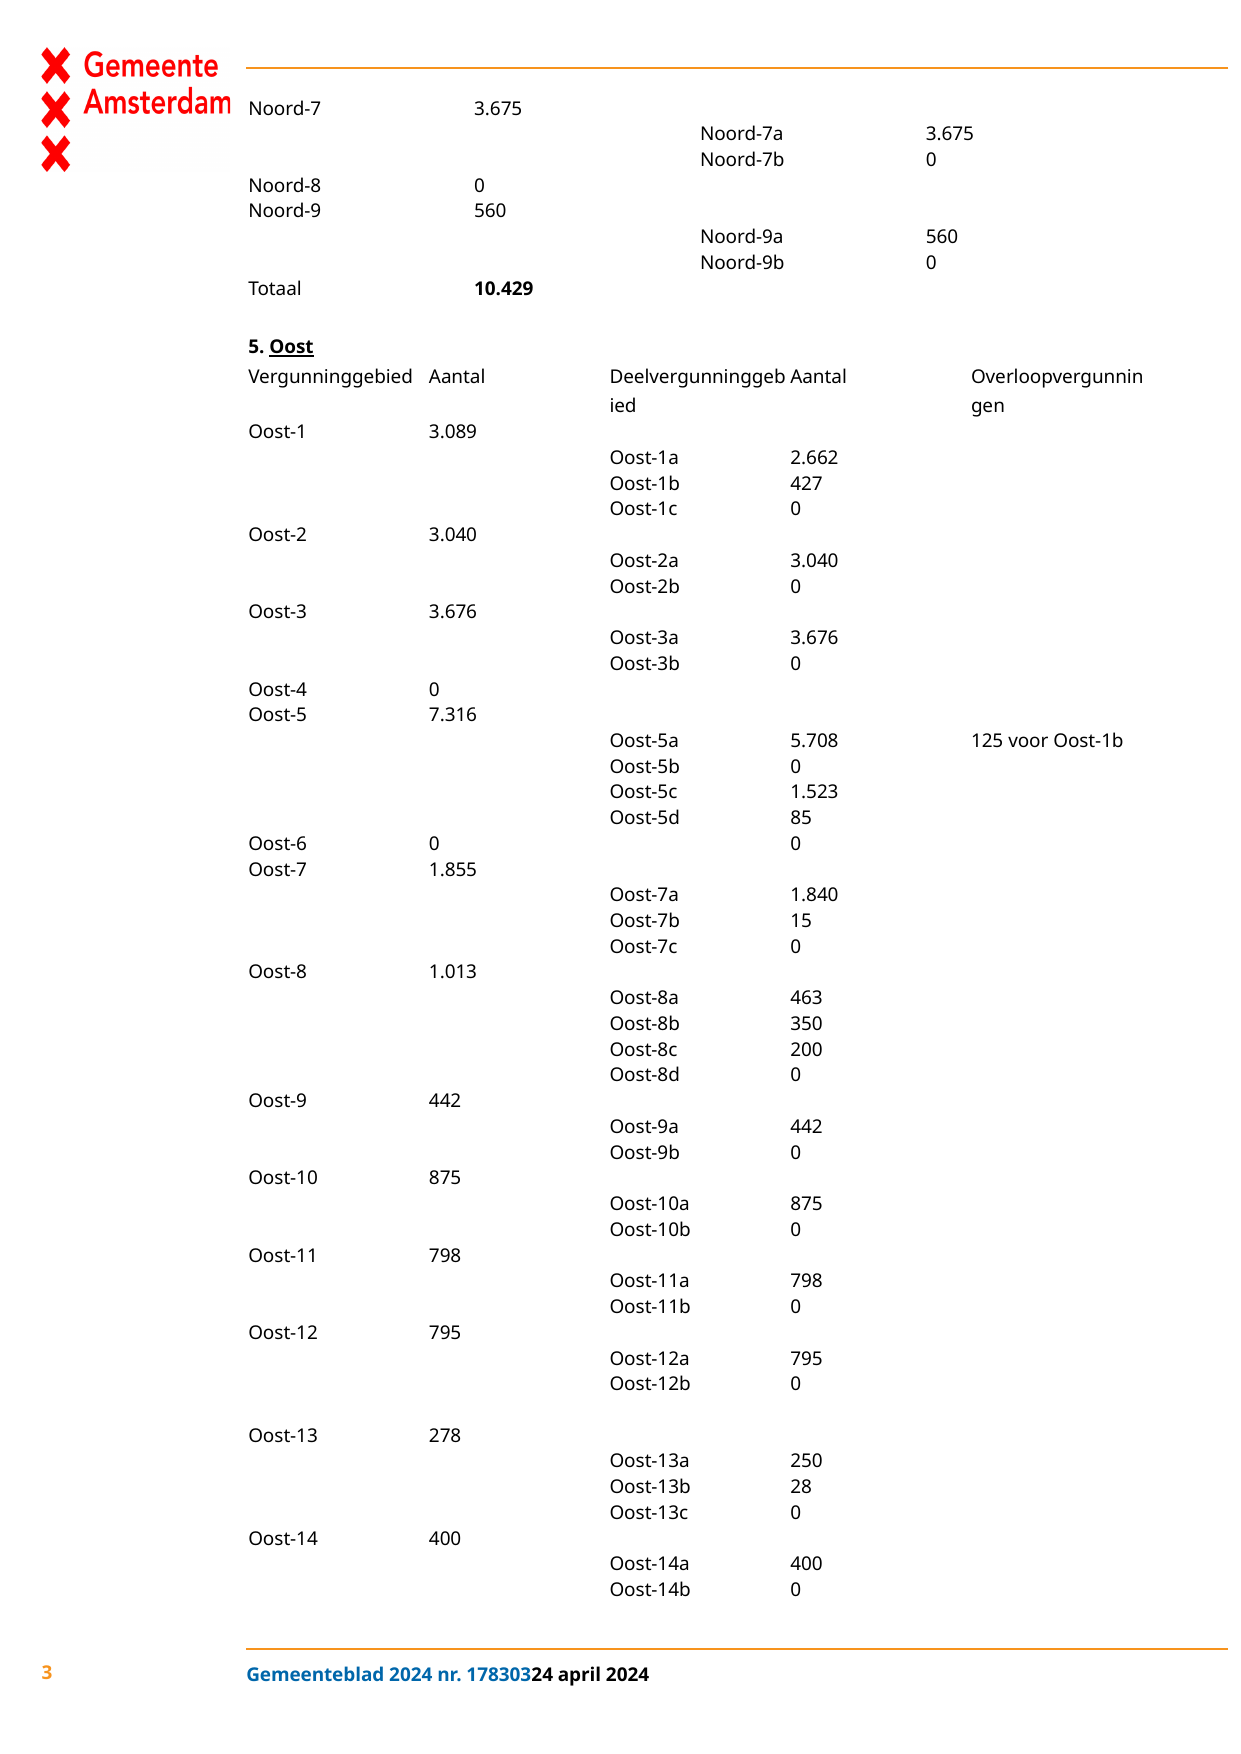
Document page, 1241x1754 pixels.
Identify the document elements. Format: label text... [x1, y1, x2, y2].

table_cell [474, 224, 700, 249]
table_cell 798 [429, 1242, 609, 1267]
table_cell [971, 1216, 1152, 1242]
table_cell Oost-5a [609, 727, 790, 753]
table_cell [971, 573, 1152, 598]
table_cell Oost-5 [248, 701, 429, 727]
table_cell [248, 146, 474, 172]
table_cell Oost-1a [609, 444, 790, 470]
table_cell [248, 985, 429, 1010]
table_cell [609, 1525, 790, 1551]
table_cell [790, 1422, 971, 1448]
table_cell 0 [790, 1370, 971, 1396]
table_cell 3.675 [474, 95, 700, 121]
table_cell [429, 470, 609, 496]
table_cell Totaal [248, 275, 474, 301]
table_cell [971, 521, 1152, 547]
table_cell Oost-12a [609, 1345, 790, 1370]
table_cell [790, 599, 971, 624]
table_cell [248, 1551, 429, 1576]
table_cell [248, 1268, 429, 1293]
table_cell [429, 444, 609, 470]
table_cell [926, 95, 1152, 121]
table_cell [429, 1551, 609, 1576]
table_header Deelvergunninggebied [609, 363, 790, 418]
table_cell [971, 1525, 1152, 1551]
table_cell Oost-2a [609, 547, 790, 573]
table_cell [971, 624, 1152, 650]
table_cell [971, 1190, 1152, 1216]
table_cell 7.316 [429, 701, 609, 727]
table_cell [429, 1396, 609, 1422]
table_cell [429, 547, 609, 573]
table_cell [971, 419, 1152, 444]
table_cell 0 [790, 1062, 971, 1087]
table_cell Oost-1 [248, 419, 429, 444]
table_cell Oost-13b [609, 1473, 790, 1499]
table_cell [971, 1551, 1152, 1576]
table_cell 0 [790, 496, 971, 521]
table_cell 400 [429, 1525, 609, 1551]
table_cell [971, 1268, 1152, 1293]
table_cell [790, 701, 971, 727]
table_cell [429, 727, 609, 753]
table_cell [971, 1576, 1152, 1602]
table_cell [474, 146, 700, 172]
table_cell [971, 1396, 1152, 1422]
table_cell Oost-9a [609, 1113, 790, 1139]
table_cell Noord-9a [700, 224, 926, 249]
table_cell [248, 753, 429, 779]
table_cell Oost-14 [248, 1525, 429, 1551]
table_cell Oost-9 [248, 1088, 429, 1113]
table_cell 0 [790, 1293, 971, 1319]
table_cell [609, 856, 790, 882]
table_cell 1.840 [790, 882, 971, 907]
table_cell [971, 1293, 1152, 1319]
table_cell [609, 1165, 790, 1190]
table_cell [609, 1396, 790, 1422]
table_cell 400 [790, 1551, 971, 1576]
table_cell [971, 1036, 1152, 1062]
table_cell Oost-7c [609, 933, 790, 959]
table_cell [248, 907, 429, 933]
table_cell [248, 224, 474, 249]
table_cell [248, 1370, 429, 1396]
table_cell [429, 1010, 609, 1036]
table_cell [790, 959, 971, 984]
table_cell 1.013 [429, 959, 609, 984]
table_cell [609, 1242, 790, 1267]
table_header Vergunninggebied [248, 363, 429, 418]
table_cell 0 [926, 249, 1152, 275]
table_cell 350 [790, 1010, 971, 1036]
table_cell Noord-9b [700, 249, 926, 275]
table_cell [429, 573, 609, 598]
table_cell [248, 1448, 429, 1473]
table_cell [248, 1010, 429, 1036]
table_cell 3.675 [926, 121, 1152, 146]
table_cell [926, 172, 1152, 198]
table_cell [971, 959, 1152, 984]
table_cell 463 [790, 985, 971, 1010]
table_cell [248, 624, 429, 650]
table_cell 0 [790, 1216, 971, 1242]
table_cell [609, 599, 790, 624]
table_cell [609, 1319, 790, 1345]
table_cell 795 [429, 1319, 609, 1345]
table_cell [971, 804, 1152, 830]
table_cell [971, 882, 1152, 907]
table_cell [429, 1576, 609, 1602]
table_cell [971, 779, 1152, 804]
table_cell [429, 753, 609, 779]
table_cell [248, 1190, 429, 1216]
table_cell [248, 1139, 429, 1164]
table_cell [971, 1139, 1152, 1164]
table_cell [248, 1113, 429, 1139]
table_cell Noord-7a [700, 121, 926, 146]
table_cell Oost-5d [609, 804, 790, 830]
table_cell Oost-10b [609, 1216, 790, 1242]
table_cell Oost-2b [609, 573, 790, 598]
table_cell 0 [926, 146, 1152, 172]
table_cell [971, 830, 1152, 856]
table_cell [248, 496, 429, 521]
table_cell 875 [429, 1165, 609, 1190]
table_cell [971, 1448, 1152, 1473]
table_header Aantal [790, 363, 971, 418]
table_cell [429, 1216, 609, 1242]
table_cell [429, 804, 609, 830]
table_cell 278 [429, 1422, 609, 1448]
table_cell 0 [429, 676, 609, 701]
table_cell 0 [790, 1576, 971, 1602]
table_cell Oost-13 [248, 1422, 429, 1448]
table_cell [700, 172, 926, 198]
table_cell [971, 753, 1152, 779]
table_cell [429, 1293, 609, 1319]
table_cell 427 [790, 470, 971, 496]
table_cell [700, 95, 926, 121]
table_cell 560 [926, 224, 1152, 249]
table_cell [971, 907, 1152, 933]
table_cell [429, 1499, 609, 1525]
table_cell [248, 444, 429, 470]
table_cell [248, 1473, 429, 1499]
table_cell [248, 1396, 429, 1422]
table_cell 0 [790, 830, 971, 856]
table_cell Oost-8a [609, 985, 790, 1010]
table_cell 795 [790, 1345, 971, 1370]
table_cell [609, 830, 790, 856]
table_cell [248, 470, 429, 496]
picture [41, 47, 231, 172]
table_cell [609, 1088, 790, 1113]
table_cell [248, 1216, 429, 1242]
table_cell [971, 496, 1152, 521]
table_cell Noord-8 [248, 172, 474, 198]
table_cell [971, 1473, 1152, 1499]
table_cell [429, 882, 609, 907]
table_cell 28 [790, 1473, 971, 1499]
table_cell Noord-9 [248, 198, 474, 223]
table_cell [248, 1345, 429, 1370]
table_cell [429, 907, 609, 933]
table_cell 10.429 [474, 275, 700, 301]
table_cell Oost-8d [609, 1062, 790, 1087]
table_cell Noord-7 [248, 95, 474, 121]
table_cell Noord-7b [700, 146, 926, 172]
table_cell [971, 547, 1152, 573]
table_cell [429, 779, 609, 804]
table_cell [609, 1422, 790, 1448]
table_cell [971, 1165, 1152, 1190]
table_cell [429, 1448, 609, 1473]
table_cell [429, 650, 609, 676]
table_cell [248, 804, 429, 830]
table_cell Oost-13c [609, 1499, 790, 1525]
table_cell [429, 1345, 609, 1370]
table_cell [700, 275, 926, 301]
table_cell [971, 599, 1152, 624]
table_cell 0 [790, 650, 971, 676]
table_cell Oost-6 [248, 830, 429, 856]
table_cell 85 [790, 804, 971, 830]
table_cell 0 [429, 830, 609, 856]
table_cell [971, 650, 1152, 676]
table_cell Oost-2 [248, 521, 429, 547]
table_cell Oost-10a [609, 1190, 790, 1216]
table_cell 3.676 [790, 624, 971, 650]
table_cell [971, 1499, 1152, 1525]
table_cell Oost-14b [609, 1576, 790, 1602]
table_cell Oost-3a [609, 624, 790, 650]
table_cell [971, 1422, 1152, 1448]
table_cell 1.523 [790, 779, 971, 804]
table_cell [248, 1036, 429, 1062]
table_cell [926, 198, 1152, 223]
table_cell Oost-8 [248, 959, 429, 984]
table_cell [700, 198, 926, 223]
table_cell [248, 121, 474, 146]
table_cell [971, 1113, 1152, 1139]
table_cell Oost-11 [248, 1242, 429, 1267]
table_cell 200 [790, 1036, 971, 1062]
table_cell [248, 882, 429, 907]
table_cell [971, 1010, 1152, 1036]
table_cell [926, 275, 1152, 301]
table_cell [248, 1062, 429, 1087]
table_cell [790, 521, 971, 547]
table_cell [971, 1319, 1152, 1345]
table_cell [248, 573, 429, 598]
table_cell Oost-5b [609, 753, 790, 779]
table_cell 798 [790, 1268, 971, 1293]
table_cell [429, 933, 609, 959]
table_cell Oost-13a [609, 1448, 790, 1473]
table_cell [609, 419, 790, 444]
table_cell [609, 676, 790, 701]
table_cell 250 [790, 1448, 971, 1473]
table_cell [429, 1268, 609, 1293]
table_cell [429, 1062, 609, 1087]
table_cell 3.040 [790, 547, 971, 573]
table_cell 3.676 [429, 599, 609, 624]
table_cell Oost-12b [609, 1370, 790, 1396]
table_cell [790, 1396, 971, 1422]
table_cell Oost-11b [609, 1293, 790, 1319]
table_cell [248, 650, 429, 676]
table_cell 3.040 [429, 521, 609, 547]
table_cell [790, 1242, 971, 1267]
table_cell [971, 856, 1152, 882]
table_cell 442 [790, 1113, 971, 1139]
table_cell Oost-8b [609, 1010, 790, 1036]
table_cell Oost-7 [248, 856, 429, 882]
table_cell [790, 1088, 971, 1113]
table_cell Oost-7b [609, 907, 790, 933]
table_cell [429, 1113, 609, 1139]
table_cell [429, 1036, 609, 1062]
table_cell [790, 856, 971, 882]
table_cell 125 voor Oost-1b [971, 727, 1152, 753]
table_cell [429, 985, 609, 1010]
table_cell [790, 676, 971, 701]
table_cell 3.089 [429, 419, 609, 444]
table_cell Oost-9b [609, 1139, 790, 1164]
table_cell Oost-11a [609, 1268, 790, 1293]
table_cell [971, 1062, 1152, 1087]
table_cell Oost-1c [609, 496, 790, 521]
table_cell [971, 676, 1152, 701]
table_cell 875 [790, 1190, 971, 1216]
table_cell [429, 1473, 609, 1499]
table_cell 0 [790, 1139, 971, 1164]
table_cell Oost-4 [248, 676, 429, 701]
table_cell 15 [790, 907, 971, 933]
table_cell [248, 1576, 429, 1602]
table_cell 1.855 [429, 856, 609, 882]
table_cell Oost-5c [609, 779, 790, 804]
table_cell 442 [429, 1088, 609, 1113]
table_cell [790, 1525, 971, 1551]
table_cell 0 [790, 1499, 971, 1525]
table_cell Oost-14a [609, 1551, 790, 1576]
table_cell 2.662 [790, 444, 971, 470]
table_cell [429, 1139, 609, 1164]
table_cell [429, 1190, 609, 1216]
table_cell [971, 985, 1152, 1010]
table_cell [474, 249, 700, 275]
table_header Overloopvergunningen [971, 363, 1152, 418]
table_cell Oost-3b [609, 650, 790, 676]
table_cell Oost-12 [248, 1319, 429, 1345]
table_cell [971, 470, 1152, 496]
table_cell Oost-10 [248, 1165, 429, 1190]
table_cell [971, 1370, 1152, 1396]
table_cell [248, 249, 474, 275]
table_cell [248, 1293, 429, 1319]
table_cell [971, 933, 1152, 959]
table_cell [248, 1499, 429, 1525]
table_cell [248, 933, 429, 959]
table_cell [971, 1345, 1152, 1370]
table_cell [429, 624, 609, 650]
table_cell 0 [790, 753, 971, 779]
table_cell 5.708 [790, 727, 971, 753]
table_cell [609, 959, 790, 984]
table_cell 0 [790, 573, 971, 598]
table_cell [609, 701, 790, 727]
table_cell [971, 1242, 1152, 1267]
table_cell [429, 1370, 609, 1396]
table_cell Oost-8c [609, 1036, 790, 1062]
text 5. Oost [248, 333, 1152, 359]
table_cell [474, 121, 700, 146]
table_cell Oost-1b [609, 470, 790, 496]
table_cell [971, 444, 1152, 470]
table_cell [971, 701, 1152, 727]
table_cell [790, 419, 971, 444]
table_cell 0 [474, 172, 700, 198]
table_cell 0 [790, 933, 971, 959]
table_cell [790, 1165, 971, 1190]
table_header Aantal [429, 363, 609, 418]
table_cell Oost-3 [248, 599, 429, 624]
table_cell [971, 1088, 1152, 1113]
table_cell Oost-7a [609, 882, 790, 907]
table_cell [429, 496, 609, 521]
table_cell [248, 727, 429, 753]
table_cell [609, 521, 790, 547]
table_cell [248, 779, 429, 804]
table_cell [790, 1319, 971, 1345]
table_cell 560 [474, 198, 700, 223]
table_cell [248, 547, 429, 573]
